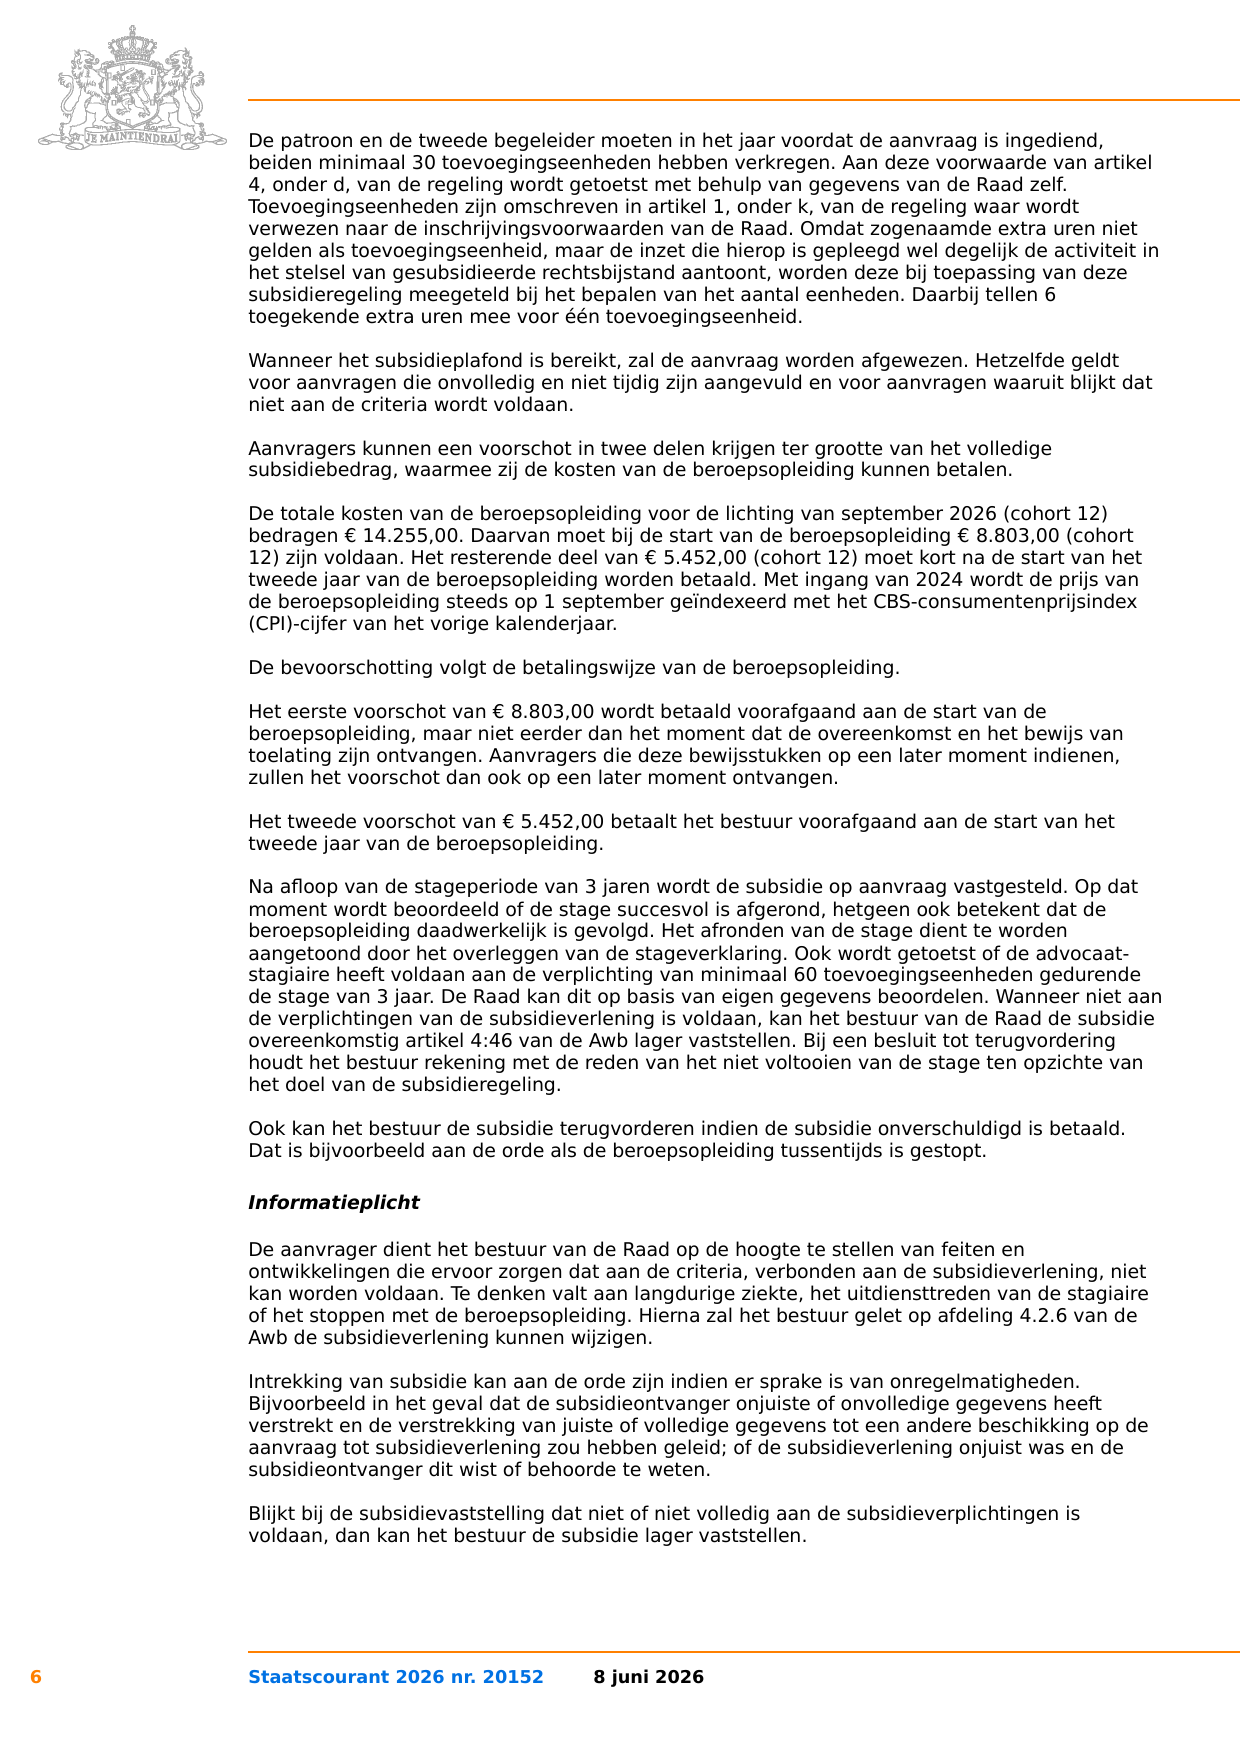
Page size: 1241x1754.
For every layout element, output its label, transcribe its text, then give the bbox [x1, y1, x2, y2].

text Na afloop van de stageperiode van 3 jaren wordt de subsidie op aanvraag vastgesteld. Op dat moment wordt beoordeeld of de stage succesvol is afgerond, hetgeen ook betekent dat de beroepsopleiding daadwerkelijk is gevolgd. Het afronden van de stage dient te worden aangetoond door het overleggen van de stageverklaring. Ook wordt getoetst of de advocaat-stagiaire heeft voldaan aan de verplichting van minimaal 60 toevoegingseenheden gedurende de stage van 3 jaar. De Raad kan dit op basis van eigen gegevens beoordelen. Wanneer niet aan de verplichtingen van de subsidieverlening is voldaan, kan het bestuur van de Raad de subsidie overeenkomstig artikel 4:46 van de Awb lager vaststellen. Bij een besluit tot terugvordering houdt het bestuur rekening met de reden van het niet voltooien van de stage ten opzichte van het doel van de subsidieregeling. [248, 876, 1163, 1096]
subtitle Informatieplicht [248, 1192, 1163, 1214]
text De aanvrager dient het bestuur van de Raad op de hoogte te stellen van feiten en ontwikkelingen die ervoor zorgen dat aan de criteria, verbonden aan de subsidieverlening, niet kan worden voldaan. Te denken valt aan langdurige ziekte, het uitdiensttreden van de stagiaire of het stoppen met de beroepsopleiding. Hierna zal het bestuur gelet op afdeling 4.2.6 van de Awb de subsidieverlening kunnen wijzigen. [248, 1239, 1163, 1349]
text Aanvragers kunnen een voorschot in twee delen krijgen ter grootte van het volledige subsidiebedrag, waarmee zij de kosten van de beroepsopleiding kunnen betalen. [248, 437, 1163, 481]
text Ook kan het bestuur de subsidie terugvorderen indien de subsidie onverschuldigd is betaald. Dat is bijvoorbeeld aan de orde als de beroepsopleiding tussentijds is gestopt. [248, 1118, 1163, 1162]
text Intrekking van subsidie kan aan de orde zijn indien er sprake is van onregelmatigheden. Bijvoorbeeld in het geval dat de subsidieontvanger onjuiste of onvolledige gegevens heeft verstrekt en de verstrekking van juiste of volledige gegevens tot een andere beschikking op de aanvraag tot subsidieverlening zou hebben geleid; of de subsidieverlening onjuist was en de subsidieontvanger dit wist of behoorde te weten. [248, 1371, 1163, 1481]
text Blijkt bij de subsidievaststelling dat niet of niet volledig aan de subsidieverplichtingen is voldaan, dan kan het bestuur de subsidie lager vaststellen. [248, 1503, 1163, 1547]
picture [38, 25, 227, 150]
text Het tweede voorschot van € 5.452,00 betaalt het bestuur voorafgaand aan de start van het tweede jaar van de beroepsopleiding. [248, 811, 1163, 854]
text De bevoorschotting volgt de betalingswijze van de beroepsopleiding. [248, 657, 1163, 679]
text De patroon en de tweede begeleider moeten in het jaar voordat de aanvraag is ingediend, beiden minimaal 30 toevoegingseenheden hebben verkregen. Aan deze voorwaarde van artikel 4, onder d, van de regeling wordt getoetst met behulp van gegevens van de Raad zelf. Toevoegingseenheden zijn omschreven in artikel 1, onder k, van de regeling waar wordt verwezen naar de inschrijvingsvoorwaarden van de Raad. Omdat zogenaamde extra uren niet gelden als toevoegingseenheid, maar de inzet die hierop is gepleegd wel degelijk de activiteit in het stelsel van gesubsidieerde rechtsbijstand aantoont, worden deze bij toepassing van deze subsidieregeling meegeteld bij het bepalen van het aantal eenheden. Daarbij tellen 6 toegekende extra uren mee voor één toevoegingseenheid. [248, 130, 1163, 328]
text De totale kosten van de beroepsopleiding voor de lichting van september 2026 (cohort 12) bedragen € 14.255,00. Daarvan moet bij de start van de beroepsopleiding € 8.803,00 (cohort 12) zijn voldaan. Het resterende deel van € 5.452,00 (cohort 12) moet kort na de start van het tweede jaar van de beroepsopleiding worden betaald. Met ingang van 2024 wordt de prijs van de beroepsopleiding steeds op 1 september geïndexeerd met het CBS-consumentenprijsindex (CPI)-cijfer van het vorige kalenderjaar. [248, 503, 1163, 635]
text Wanneer het subsidieplafond is bereikt, zal de aanvraag worden afgewezen. Hetzelfde geldt voor aanvragen die onvolledig en niet tijdig zijn aangevuld en voor aanvragen waaruit blijkt dat niet aan de criteria wordt voldaan. [248, 349, 1163, 416]
text Het eerste voorschot van € 8.803,00 wordt betaald voorafgaand aan de start van de beroepsopleiding, maar niet eerder dan het moment dat de overeenkomst en het bewijs van toelating zijn ontvangen. Aanvragers die deze bewijsstukken op een later moment indienen, zullen het voorschot dan ook op een later moment ontvangen. [248, 701, 1163, 789]
